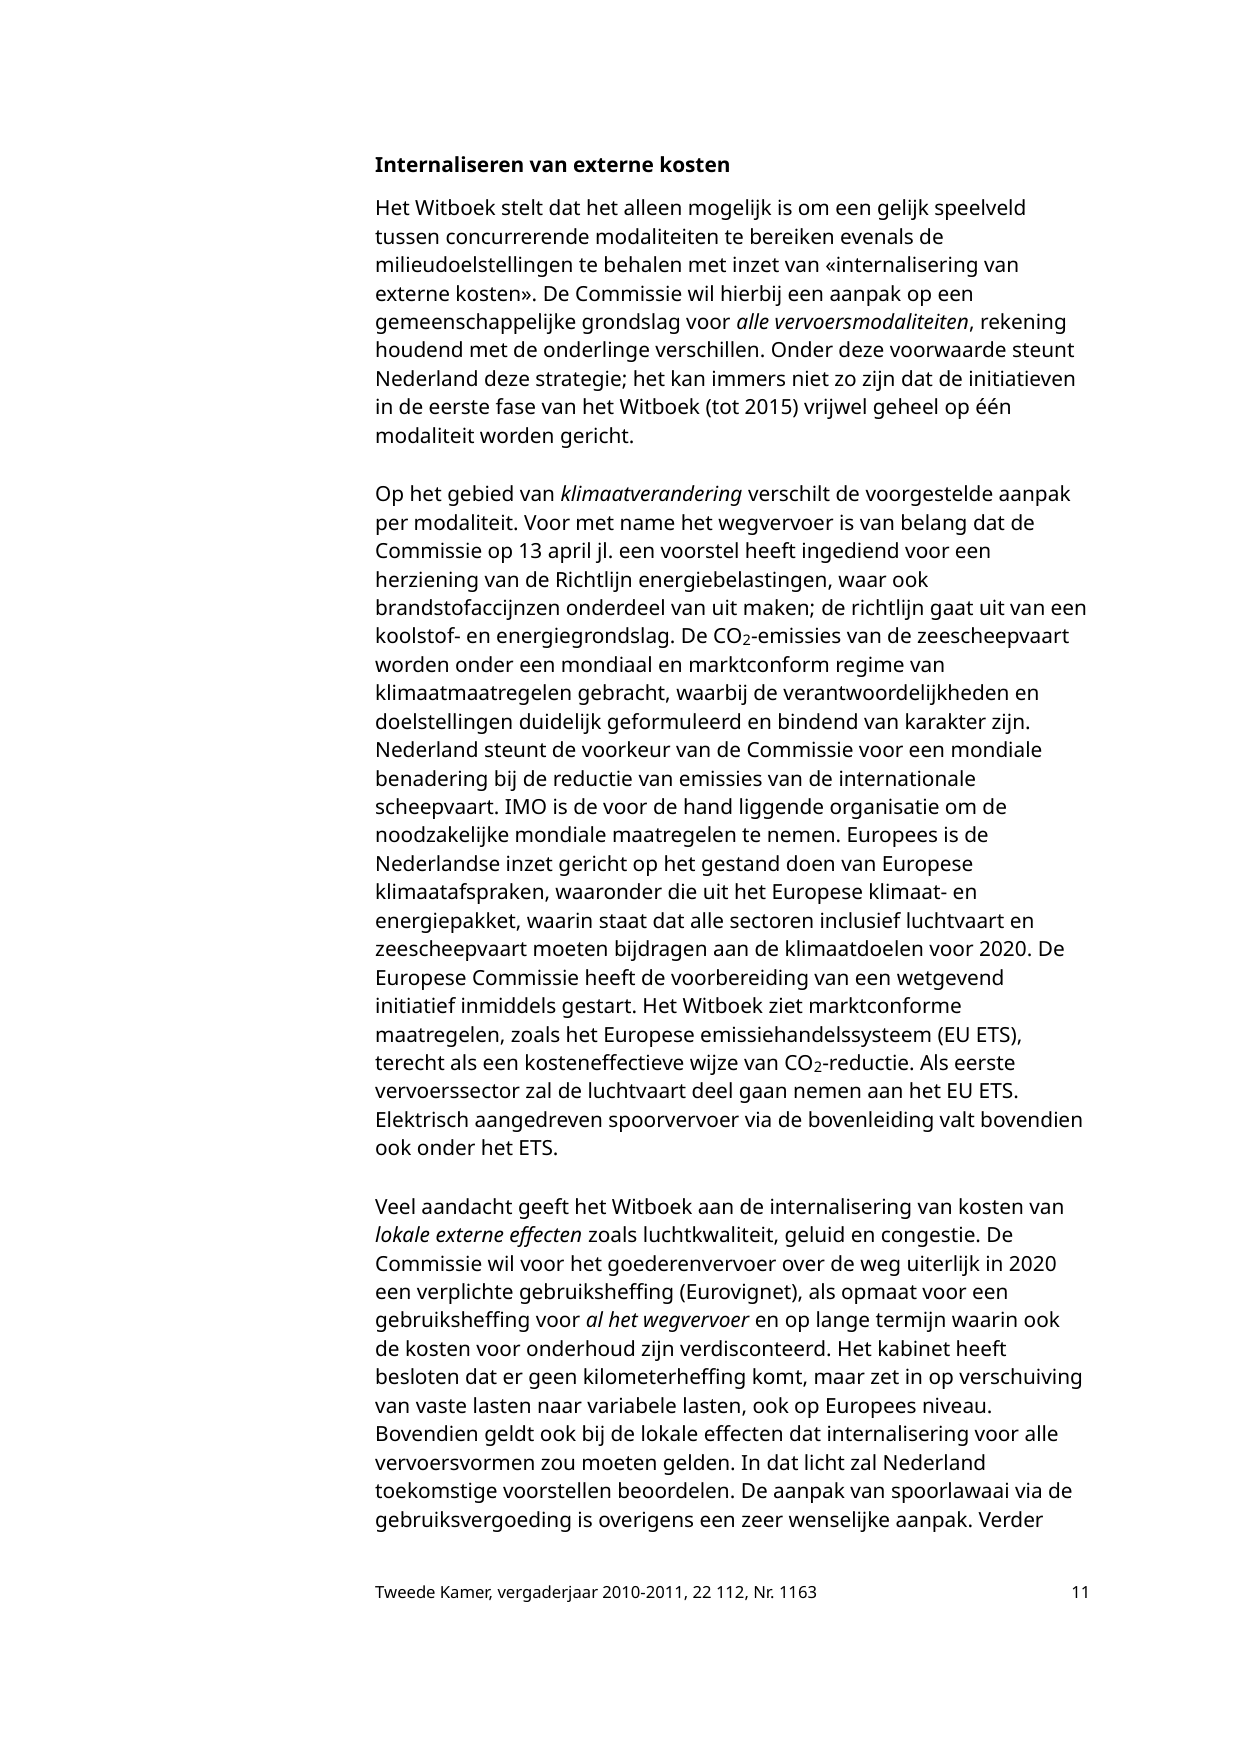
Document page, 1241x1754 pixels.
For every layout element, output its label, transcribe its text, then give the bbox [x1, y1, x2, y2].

text Veel aandacht geeft het Witboek aan de internalisering van kosten van lokale externe effecten zoals luchtkwaliteit, geluid en congestie. De Commissie wil voor het goederenvervoer over de weg uiterlijk in 2020 een verplichte gebruiksheffing (Eurovignet), als opmaat voor een gebruiksheffing voor al het wegvervoer en op lange termijn waarin ook de kosten voor onderhoud zijn verdisconteerd. Het kabinet heeft besloten dat er geen kilometerheffing komt, maar zet in op verschuiving van vaste lasten naar variabele lasten, ook op Europees niveau. Bovendien geldt ook bij de lokale effecten dat internalisering voor alle vervoersvormen zou moeten gelden. In dat licht zal Nederland toekomstige voorstellen beoordelen. De aanpak van spoorlawaai via de gebruiksvergoeding is overigens een zeer wenselijke aanpak. Verder [375, 1192, 1090, 1533]
text Internaliseren van externe kosten [375, 150, 1090, 178]
text Het Witboek stelt dat het alleen mogelijk is om een gelijk speelveld tussen concurrerende modaliteiten te bereiken evenals de milieudoelstellingen te behalen met inzet van «internalisering van externe kosten». De Commissie wil hierbij een aanpak op een gemeenschappelijke grondslag voor alle vervoersmodaliteiten, rekening houdend met de onderlinge verschillen. Onder deze voorwaarde steunt Nederland deze strategie; het kan immers niet zo zijn dat de initiatieven in de eerste fase van het Witboek (tot 2015) vrijwel geheel op één modaliteit worden gericht. [375, 193, 1090, 449]
text Op het gebied van klimaatverandering verschilt de voorgestelde aanpak per modaliteit. Voor met name het wegvervoer is van belang dat de Commissie op 13 april jl. een voorstel heeft ingediend voor een herziening van de Richtlijn energiebelastingen, waar ook brandstofaccijnzen onderdeel van uit maken; de richtlijn gaat uit van een koolstof- en energiegrondslag. De CO2-emissies van de zeescheepvaart worden onder een mondiaal en marktconform regime van klimaatmaatregelen gebracht, waarbij de verantwoordelijkheden en doelstellingen duidelijk geformuleerd en bindend van karakter zijn. Nederland steunt de voorkeur van de Commissie voor een mondiale benadering bij de reductie van emissies van de internationale scheepvaart. IMO is de voor de hand liggende organisatie om de noodzakelijke mondiale maatregelen te nemen. Europees is de Nederlandse inzet gericht op het gestand doen van Europese klimaatafspraken, waaronder die uit het Europese klimaat- en energiepakket, waarin staat dat alle sectoren inclusief luchtvaart en zeescheepvaart moeten bijdragen aan de klimaatdoelen voor 2020. De Europese Commissie heeft de voorbereiding van een wetgevend initiatief inmiddels gestart. Het Witboek ziet marktconforme maatregelen, zoals het Europese emissiehandelssysteem (EU ETS), terecht als een kosteneffectieve wijze van CO2-reductie. Als eerste vervoerssector zal de luchtvaart deel gaan nemen aan het EU ETS. Elektrisch aangedreven spoorvervoer via de bovenleiding valt bovendien ook onder het ETS. [375, 479, 1090, 1162]
